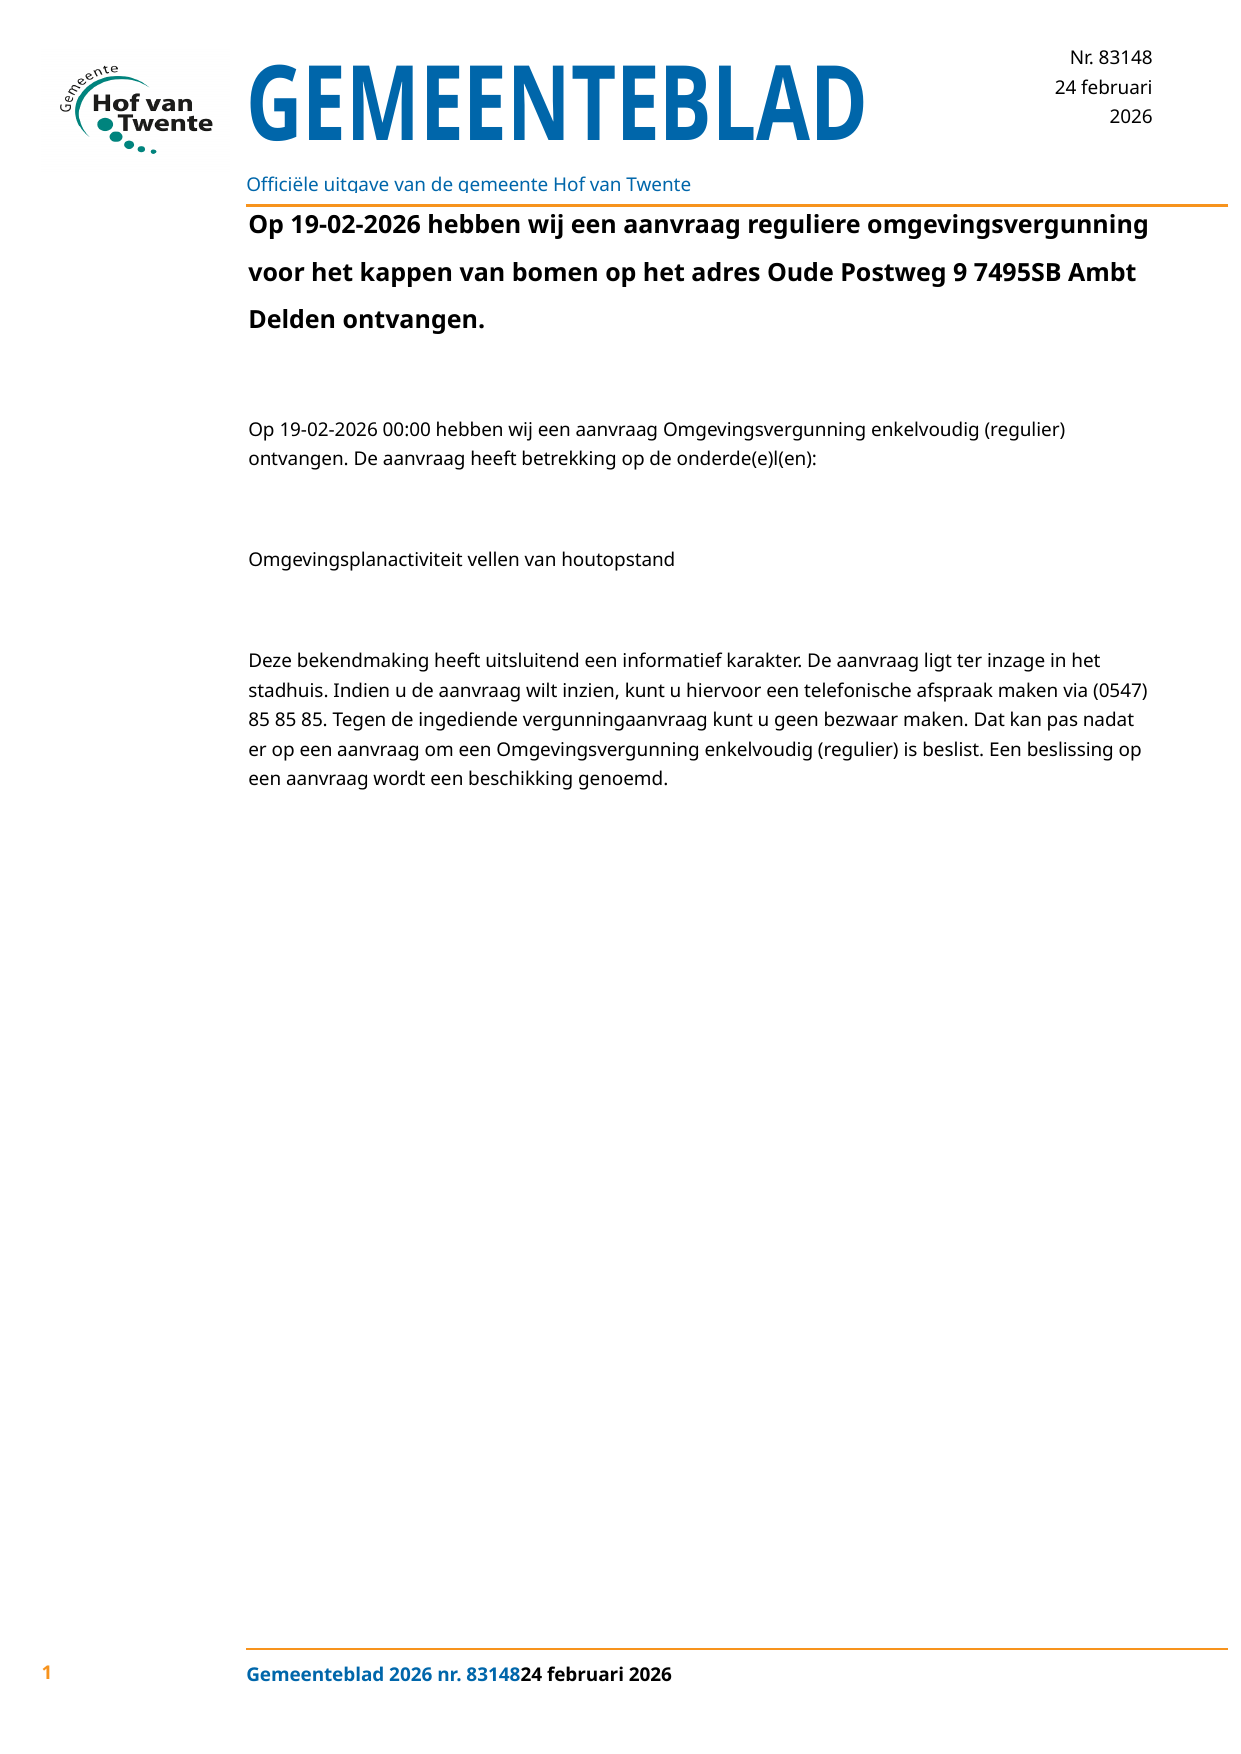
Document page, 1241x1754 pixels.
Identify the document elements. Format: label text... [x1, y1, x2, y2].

text Deze bekendmaking heeft uitsluitend een informatief karakter. De aanvraag ligt ter inzage in het stadhuis. Indien u de aanvraag wilt inzien, kunt u hiervoor een telefonische afspraak maken via (0547) 85 85 85. Tegen de ingediende vergunningaanvraag kunt u geen bezwaar maken. Dat kan pas nadat er op een aanvraag om een Omgevingsvergunning enkelvoudig (regulier) is beslist. Een beslissing op een aanvraag wordt een beschikking genoemd. [248, 647, 1152, 791]
text Omgevingsplanactiviteit vellen van houtopstand [248, 546, 1152, 572]
picture [41, 47, 231, 172]
text Op 19-02-2026 hebben wij een aanvraag reguliere omgevingsvergunning voor het kappen van bomen op het adres Oude Postweg 9 7495SB Ambt Delden ontvangen. [248, 207, 1152, 336]
text Op 19-02-2026 00:00 hebben wij een aanvraag Omgevingsvergunning enkelvoudig (regulier) ontvangen. De aanvraag heeft betrekking op de onderde(e)l(en): [248, 416, 1152, 471]
